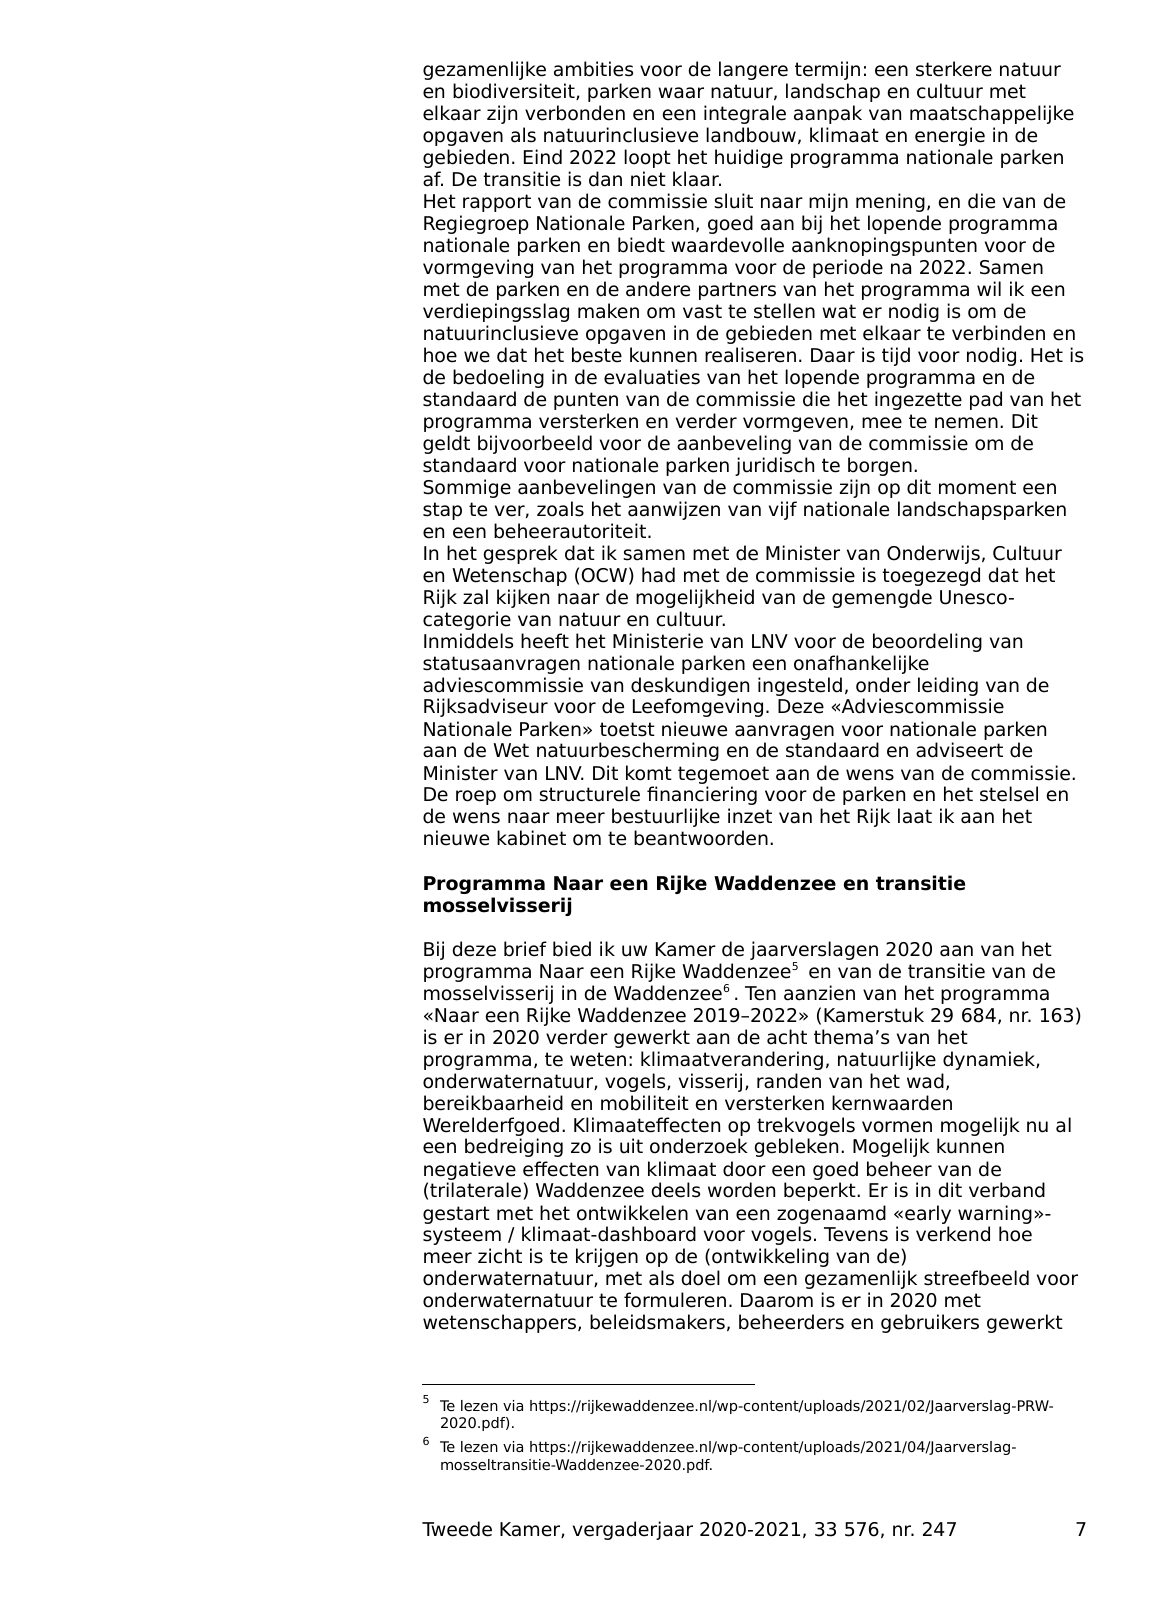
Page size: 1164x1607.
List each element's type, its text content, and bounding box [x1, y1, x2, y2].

text Bij deze brief bied ik uw Kamer de jaarverslagen 2020 aan van het programma Naar een Rijke Waddenzee en van de transitie van de mosselvisserij in de Waddenzee. Ten aanzien van het programma «Naar een Rijke Waddenzee 2019–2022» (Kamerstuk 29 684, nr. 163) is er in 2020 verder gewerkt aan de acht thema’s van het programma, te weten: klimaatverandering, natuurlijke dynamiek, onderwaternatuur, vogels, visserij, randen van het wad, bereikbaarheid en mobiliteit en versterken kernwaarden Werelderfgoed. Klimaateffecten op trekvogels vormen mogelijk nu al een bedreiging zo is uit onderzoek gebleken. Mogelijk kunnen negatieve effecten van klimaat door een goed beheer van de (trilaterale) Waddenzee deels worden beperkt. Er is in dit verband gestart met het ontwikkelen van een zogenaamd «early warning»-systeem / klimaat-dashboard voor vogels. Tevens is verkend hoe meer zicht is te krijgen op de (ontwikkeling van de) onderwaternatuur, met als doel om een gezamenlijk streefbeeld voor onderwaternatuur te formuleren. Daarom is er in 2020 met wetenschappers, beleidsmakers, beheerders en gebruikers gewerkt [422, 939, 1087, 1334]
text Het rapport van de commissie sluit naar mijn mening, en die van de Regiegroep Nationale Parken, goed aan bij het lopende programma nationale parken en biedt waardevolle aanknopingspunten voor de vormgeving van het programma voor de periode na 2022. Samen met de parken en de andere partners van het programma wil ik een verdiepingsslag maken om vast te stellen wat er nodig is om de natuurinclusieve opgaven in de gebieden met elkaar te verbinden en hoe we dat het beste kunnen realiseren. Daar is tijd voor nodig. Het is de bedoeling in de evaluaties van het lopende programma en de standaard de punten van de commissie die het ingezette pad van het programma versterken en verder vormgeven, mee te nemen. Dit geldt bijvoorbeeld voor de aanbeveling van de commissie om de standaard voor nationale parken juridisch te borgen. [422, 191, 1087, 477]
text Te lezen via https://rijkewaddenzee.nl/wp-content/uploads/2021/02/Jaarverslag-PRW-2020.pdf). [422, 1393, 1087, 1432]
text Te lezen via https://rijkewaddenzee.nl/wp-content/uploads/2021/04/Jaarverslag-mosseltransitie-Waddenzee-2020.pdf. [422, 1435, 1087, 1474]
subtitle Programma Naar een Rijke Waddenzee en transitie mosselvisserij [422, 872, 1087, 916]
text Inmiddels heeft het Ministerie van LNV voor de beoordeling van statusaanvragen nationale parken een onafhankelijke adviescommissie van deskundigen ingesteld, onder leiding van de Rijksadviseur voor de Leefomgeving. Deze «Adviescommissie Nationale Parken» toetst nieuwe aanvragen voor nationale parken aan de Wet natuurbescherming en de standaard en adviseert de Minister van LNV. Dit komt tegemoet aan de wens van de commissie. [422, 631, 1087, 784]
text Sommige aanbevelingen van de commissie zijn op dit moment een stap te ver, zoals het aanwijzen van vijf nationale landschapsparken en een beheerautoriteit. [422, 477, 1087, 543]
text gezamenlijke ambities voor de langere termijn: een sterkere natuur en biodiversiteit, parken waar natuur, landschap en cultuur met elkaar zijn verbonden en een integrale aanpak van maatschappelijke opgaven als natuurinclusieve landbouw, klimaat en energie in de gebieden. Eind 2022 loopt het huidige programma nationale parken af. De transitie is dan niet klaar. [422, 59, 1087, 191]
text De roep om structurele financiering voor de parken en het stelsel en de wens naar meer bestuurlijke inzet van het Rijk laat ik aan het nieuwe kabinet om te beantwoorden. [422, 784, 1087, 850]
text In het gesprek dat ik samen met de Minister van Onderwijs, Cultuur en Wetenschap (OCW) had met de commissie is toegezegd dat het Rijk zal kijken naar de mogelijkheid van de gemengde Unesco-categorie van natuur en cultuur. [422, 543, 1087, 631]
